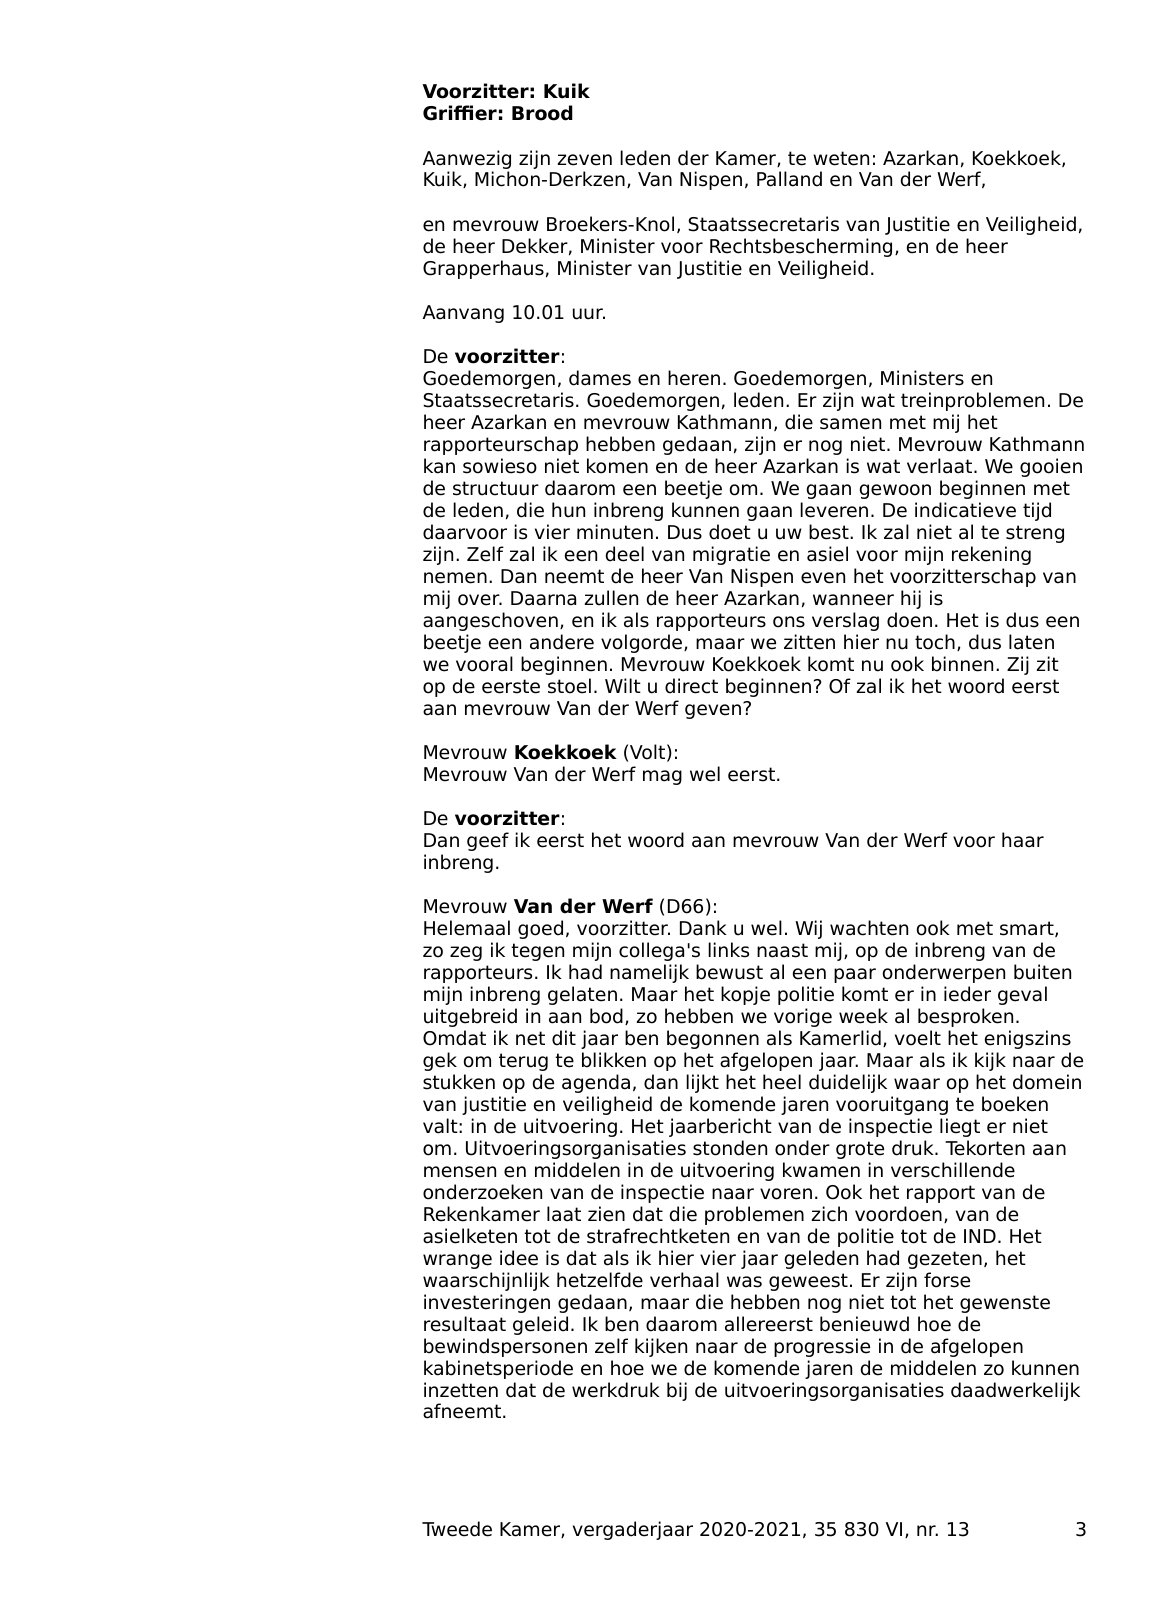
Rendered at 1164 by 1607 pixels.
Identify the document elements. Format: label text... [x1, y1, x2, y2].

text Dan geef ik eerst het woord aan mevrouw Van der Werf voor haar inbreng. [422, 830, 1087, 874]
text Mevrouw Van der Werf mag wel eerst. [422, 764, 1087, 786]
text De voorzitter: [422, 346, 1087, 368]
text Griffier: Brood [422, 103, 1087, 125]
text Helemaal goed, voorzitter. Dank u wel. Wij wachten ook met smart, zo zeg ik tegen mijn collega's links naast mij, op de inbreng van de rapporteurs. Ik had namelijk bewust al een paar onderwerpen buiten mijn inbreng gelaten. Maar het kopje politie komt er in ieder geval uitgebreid in aan bod, zo hebben we vorige week al besproken. [422, 918, 1087, 1028]
text Goedemorgen, dames en heren. Goedemorgen, Ministers en Staatssecretaris. Goedemorgen, leden. Er zijn wat treinproblemen. De heer Azarkan en mevrouw Kathmann, die samen met mij het rapporteurschap hebben gedaan, zijn er nog niet. Mevrouw Kathmann kan sowieso niet komen en de heer Azarkan is wat verlaat. We gooien de structuur daarom een beetje om. We gaan gewoon beginnen met de leden, die hun inbreng kunnen gaan leveren. De indicatieve tijd daarvoor is vier minuten. Dus doet u uw best. Ik zal niet al te streng zijn. Zelf zal ik een deel van migratie en asiel voor mijn rekening nemen. Dan neemt de heer Van Nispen even het voorzitterschap van mij over. Daarna zullen de heer Azarkan, wanneer hij is aangeschoven, en ik als rapporteurs ons verslag doen. Het is dus een beetje een andere volgorde, maar we zitten hier nu toch, dus laten we vooral beginnen. Mevrouw Koekkoek komt nu ook binnen. Zij zit op de eerste stoel. Wilt u direct beginnen? Of zal ik het woord eerst aan mevrouw Van der Werf geven? [422, 368, 1087, 719]
text Aanvang 10.01 uur. [422, 302, 1087, 324]
text Voorzitter: Kuik [422, 81, 1087, 103]
text De voorzitter: [422, 808, 1087, 830]
text Mevrouw Van der Werf (D66): [422, 896, 1087, 918]
text Aanwezig zijn zeven leden der Kamer, te weten: Azarkan, Koekkoek, Kuik, Michon-Derkzen, Van Nispen, Palland en Van der Werf, [422, 147, 1087, 191]
text Omdat ik net dit jaar ben begonnen als Kamerlid, voelt het enigszins gek om terug te blikken op het afgelopen jaar. Maar als ik kijk naar de stukken op de agenda, dan lijkt het heel duidelijk waar op het domein van justitie en veiligheid de komende jaren vooruitgang te boeken valt: in de uitvoering. Het jaarbericht van de inspectie liegt er niet om. Uitvoeringsorganisaties stonden onder grote druk. Tekorten aan mensen en middelen in de uitvoering kwamen in verschillende onderzoeken van de inspectie naar voren. Ook het rapport van de Rekenkamer laat zien dat die problemen zich voordoen, van de asielketen tot de strafrechtketen en van de politie tot de IND. Het wrange idee is dat als ik hier vier jaar geleden had gezeten, het waarschijnlijk hetzelfde verhaal was geweest. Er zijn forse investeringen gedaan, maar die hebben nog niet tot het gewenste resultaat geleid. Ik ben daarom allereerst benieuwd hoe de bewindspersonen zelf kijken naar de progressie in de afgelopen kabinetsperiode en hoe we de komende jaren de middelen zo kunnen inzetten dat de werkdruk bij de uitvoeringsorganisaties daadwerkelijk afneemt. [422, 1028, 1087, 1423]
text Mevrouw Koekkoek (Volt): [422, 742, 1087, 764]
text en mevrouw Broekers-Knol, Staatssecretaris van Justitie en Veiligheid, de heer Dekker, Minister voor Rechtsbescherming, en de heer Grapperhaus, Minister van Justitie en Veiligheid. [422, 213, 1087, 279]
